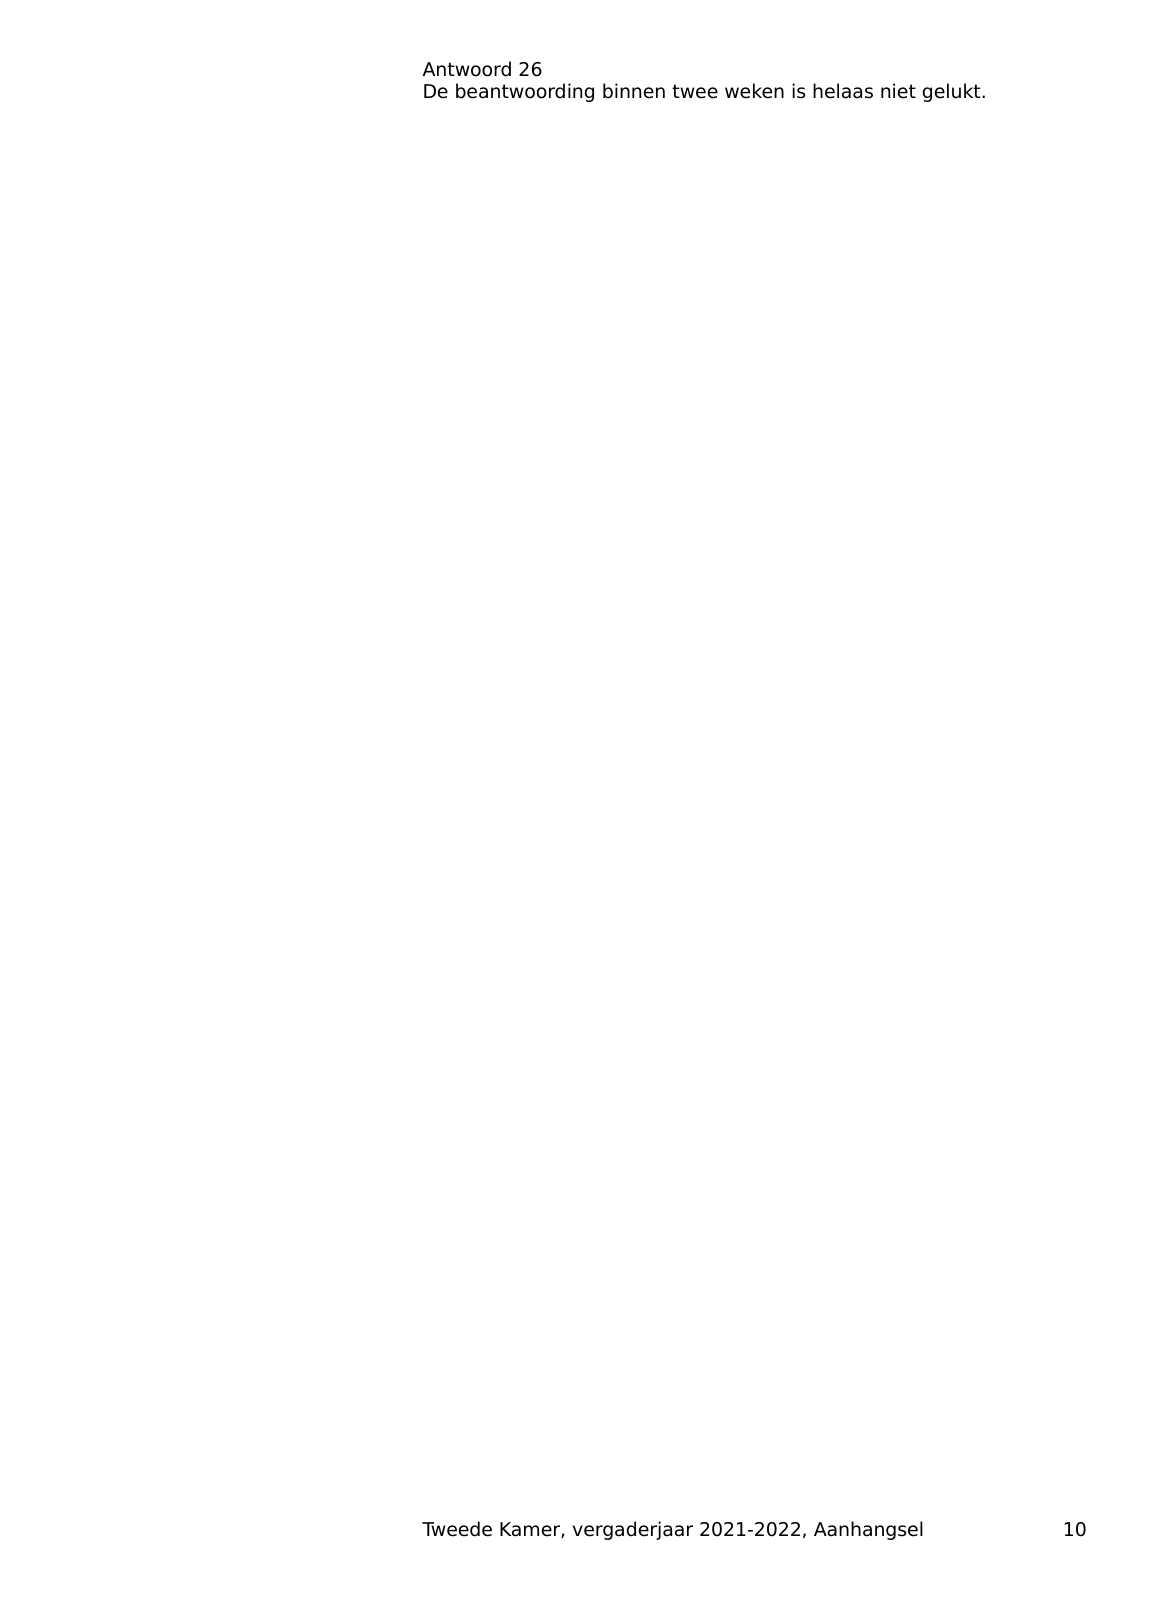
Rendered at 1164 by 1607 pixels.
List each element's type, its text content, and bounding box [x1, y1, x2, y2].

text De beantwoording binnen twee weken is helaas niet gelukt. [422, 81, 1087, 103]
text Antwoord 26 [422, 59, 1087, 81]
